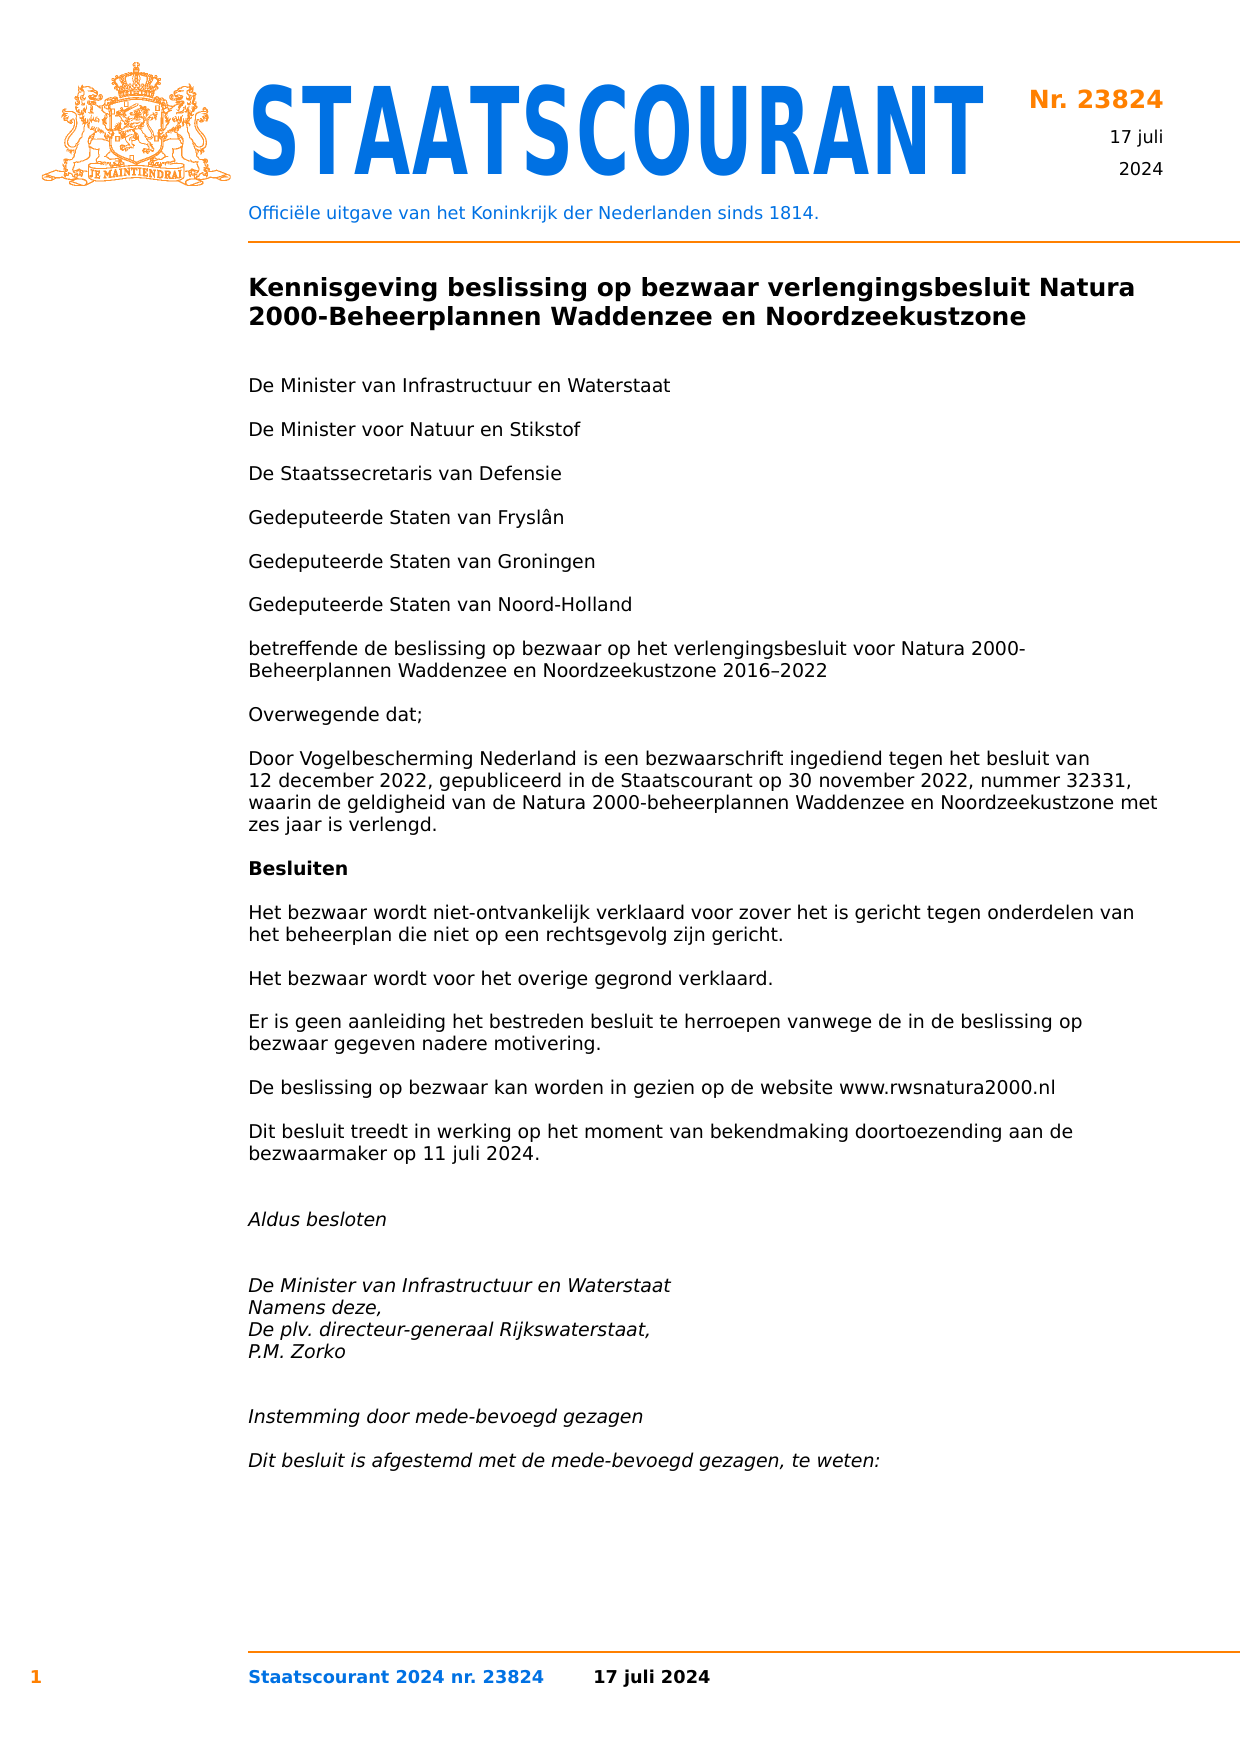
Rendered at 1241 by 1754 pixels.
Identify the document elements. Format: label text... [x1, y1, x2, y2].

text Overwegende dat; [248, 704, 1163, 726]
text De Minister van Infrastructuur en Waterstaat Namens deze, De plv. directeur-generaal Rijkswaterstaat, P.M. Zorko [248, 1274, 1163, 1362]
text Door Vogelbescherming Nederland is een bezwaarschrift ingediend tegen het besluit van 12 december 2022, gepubliceerd in de Staatscourant op 30 november 2022, nummer 32331, waarin de geldigheid van de Natura 2000-beheerplannen Waddenzee en Noordzeekustzone met zes jaar is verlengd. [248, 748, 1163, 836]
text Instemming door mede-bevoegd gezagen Dit besluit is afgestemd met de mede-bevoegd gezagen, te weten: [248, 1384, 1163, 1494]
table_cell Officiële uitgave van het Koninkrijk der Nederlanden sinds 1814. [248, 203, 1240, 241]
text Gedeputeerde Staten van Fryslân [248, 507, 1163, 529]
picture [41, 62, 231, 186]
text betreffende de beslissing op bezwaar op het verlengingsbesluit voor Natura 2000-Beheerplannen Waddenzee en Noordzeekustzone 2016–2022 [248, 638, 1163, 682]
text Er is geen aanleiding het bestreden besluit te herroepen vanwege de in de beslissing op bezwaar gegeven nadere motivering. [248, 1011, 1163, 1055]
subtitle Kennisgeving beslissing op bezwaar verlengingsbesluit Natura 2000-Beheerplannen Waddenzee en Noordzeekustzone [248, 273, 1163, 331]
text De Staatssecretaris van Defensie [248, 463, 1163, 485]
table_cell 2024 [998, 153, 1240, 203]
text Het bezwaar wordt niet-ontvankelijk verklaard voor zover het is gericht tegen onderdelen van het beheerplan die niet op een rechtsgevolg zijn gericht. [248, 902, 1163, 946]
table_header [25, 62, 248, 241]
text Het bezwaar wordt voor het overige gegrond verklaard. [248, 967, 1163, 989]
text De beslissing op bezwaar kan worden in gezien op de website www.rwsnatura2000.nl [248, 1077, 1163, 1099]
table_header Nr. 23824 [998, 62, 1240, 121]
text De Minister van Infrastructuur en Waterstaat [248, 375, 1163, 397]
table_header STAATSCOURANT [248, 62, 998, 203]
text Aldus besloten [248, 1187, 1163, 1253]
text Dit besluit treedt in werking op het moment van bekendmaking doortoezending aan de bezwaarmaker op 11 juli 2024. [248, 1121, 1163, 1165]
text Besluiten [248, 858, 1163, 880]
table_cell 17 juli [998, 121, 1240, 153]
text Gedeputeerde Staten van Noord-Holland [248, 594, 1163, 616]
text Gedeputeerde Staten van Groningen [248, 551, 1163, 572]
text De Minister voor Natuur en Stikstof [248, 419, 1163, 441]
